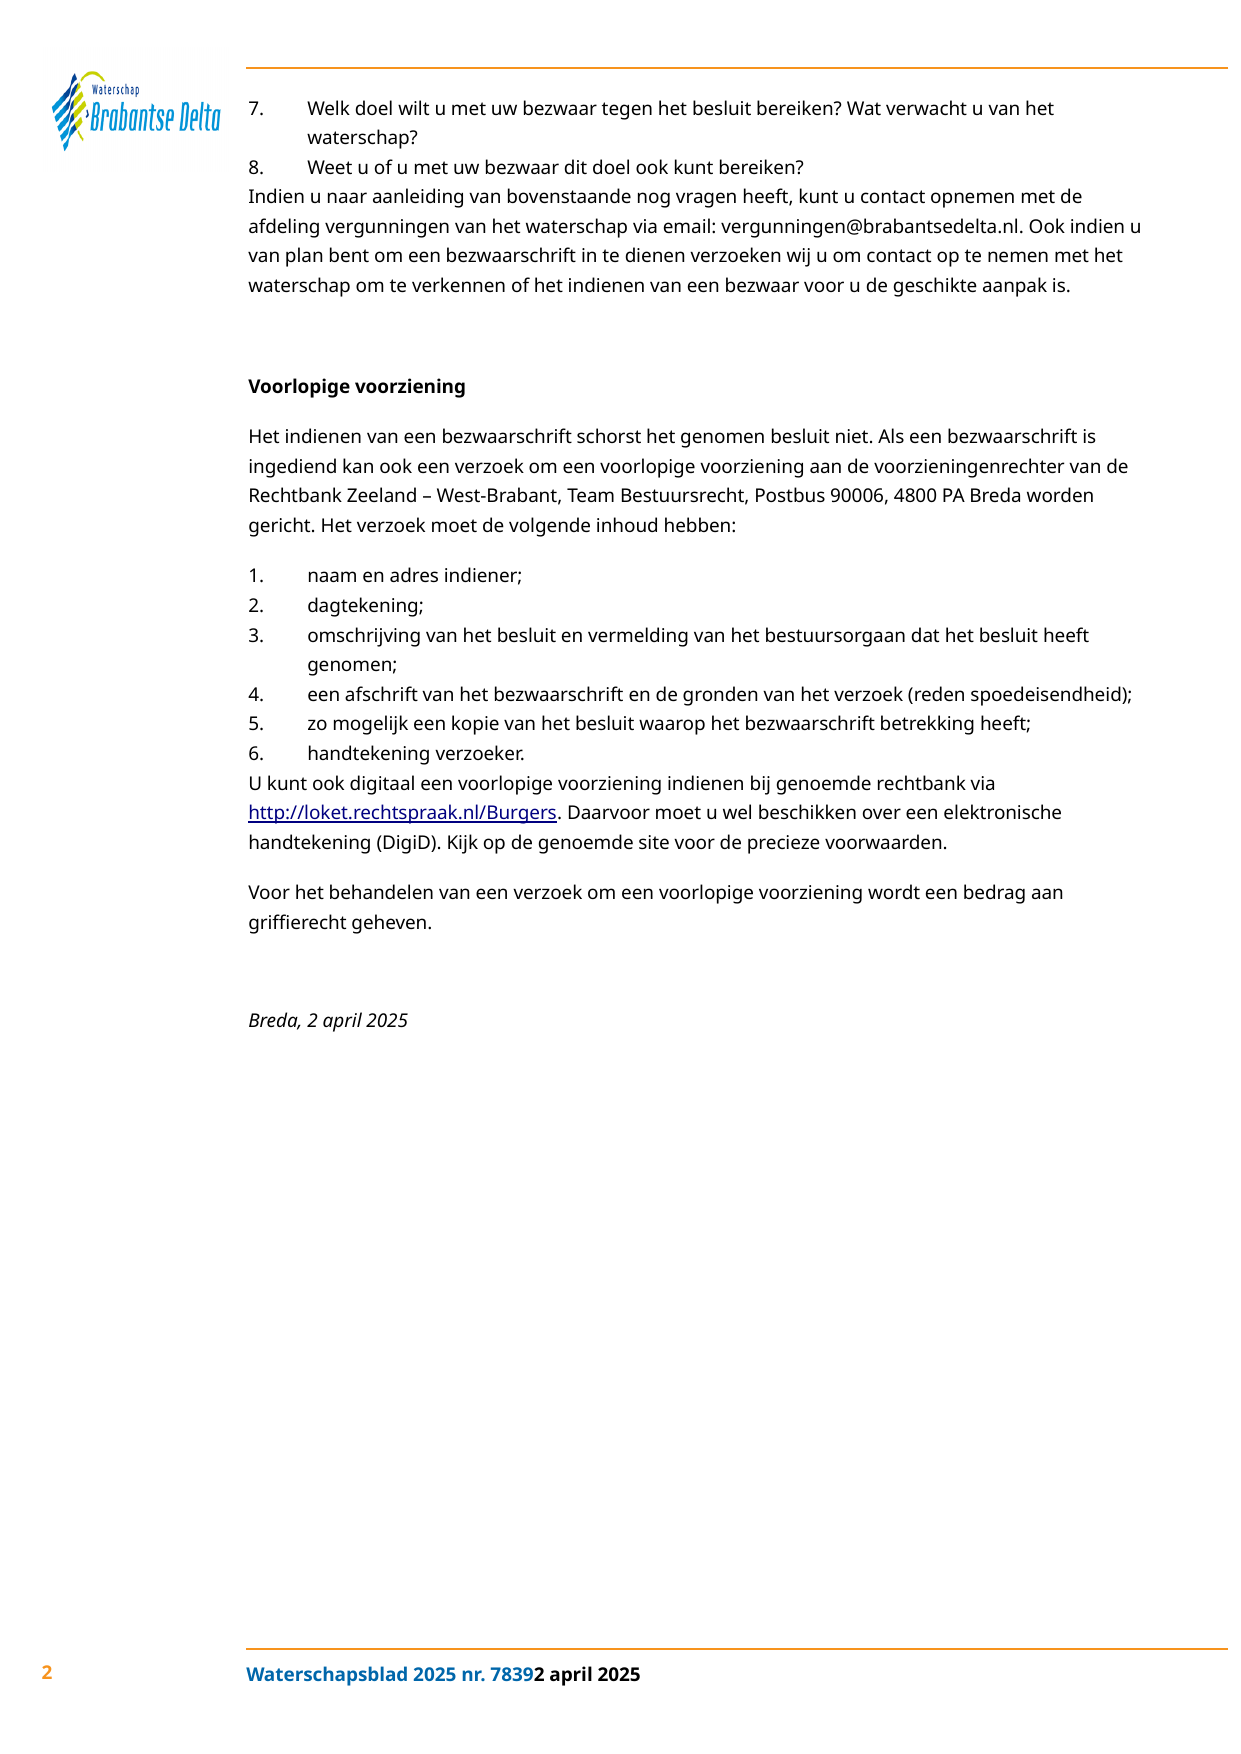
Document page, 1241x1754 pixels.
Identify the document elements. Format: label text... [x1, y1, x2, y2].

text Voorlopige voorziening [248, 373, 1152, 399]
text Indien u naar aanleiding van bovenstaande nog vragen heeft, kunt u contact opnemen met de afdeling vergunningen van het waterschap via email: vergunningen@brabantsedelta.nl. Ook indien u van plan bent om een bezwaarschrift in te dienen verzoeken wij u om contact op te nemen met het waterschap om te verkennen of het indienen van een bezwaar voor u de geschikte aanpak is. [248, 183, 1152, 298]
text Voor het behandelen van een verzoek om een voorlopige voorziening wordt een bedrag aan griffierecht geheven. [248, 879, 1152, 935]
text Breda, 2 april 2025 [248, 1007, 1152, 1033]
list dagtekening; [248, 592, 1152, 618]
list naam en adres indiener; [248, 563, 1152, 588]
list Weet u of u met uw bezwaar dit doel ook kunt bereiken? [248, 154, 1152, 180]
text Het indienen van een bezwaarschrift schorst het genomen besluit niet. Als een bezwaarschrift is ingediend kan ook een verzoek om een voorlopige voorziening aan de voorzieningenrechter van de Rechtbank Zeeland – West-Brabant, Team Bestuursrecht, Postbus 90006, 4800 PA Breda worden gericht. Het verzoek moet de volgende inhoud hebben: [248, 423, 1152, 538]
list handtekening verzoeker. [248, 740, 1152, 766]
list zo mogelijk een kopie van het besluit waarop het bezwaarschrift betrekking heeft; [248, 711, 1152, 736]
picture [41, 47, 231, 172]
list een afschrift van het bezwaarschrift en de gronden van het verzoek (reden spoedeisendheid); [248, 681, 1152, 707]
list Welk doel wilt u met uw bezwaar tegen het besluit bereiken? Wat verwacht u van het waterschap? [248, 95, 1152, 150]
text U kunt ook digitaal een voorlopige voorziening indienen bij genoemde rechtbank via http://loket.rechtspraak.nl/Burgers. Daarvoor moet u wel beschikken over een elektronische handtekening (DigiD). Kijk op de genoemde site voor de precieze voorwaarden. [248, 770, 1152, 855]
list omschrijving van het besluit en vermelding van het bestuursorgaan dat het besluit heeft genomen; [248, 622, 1152, 677]
